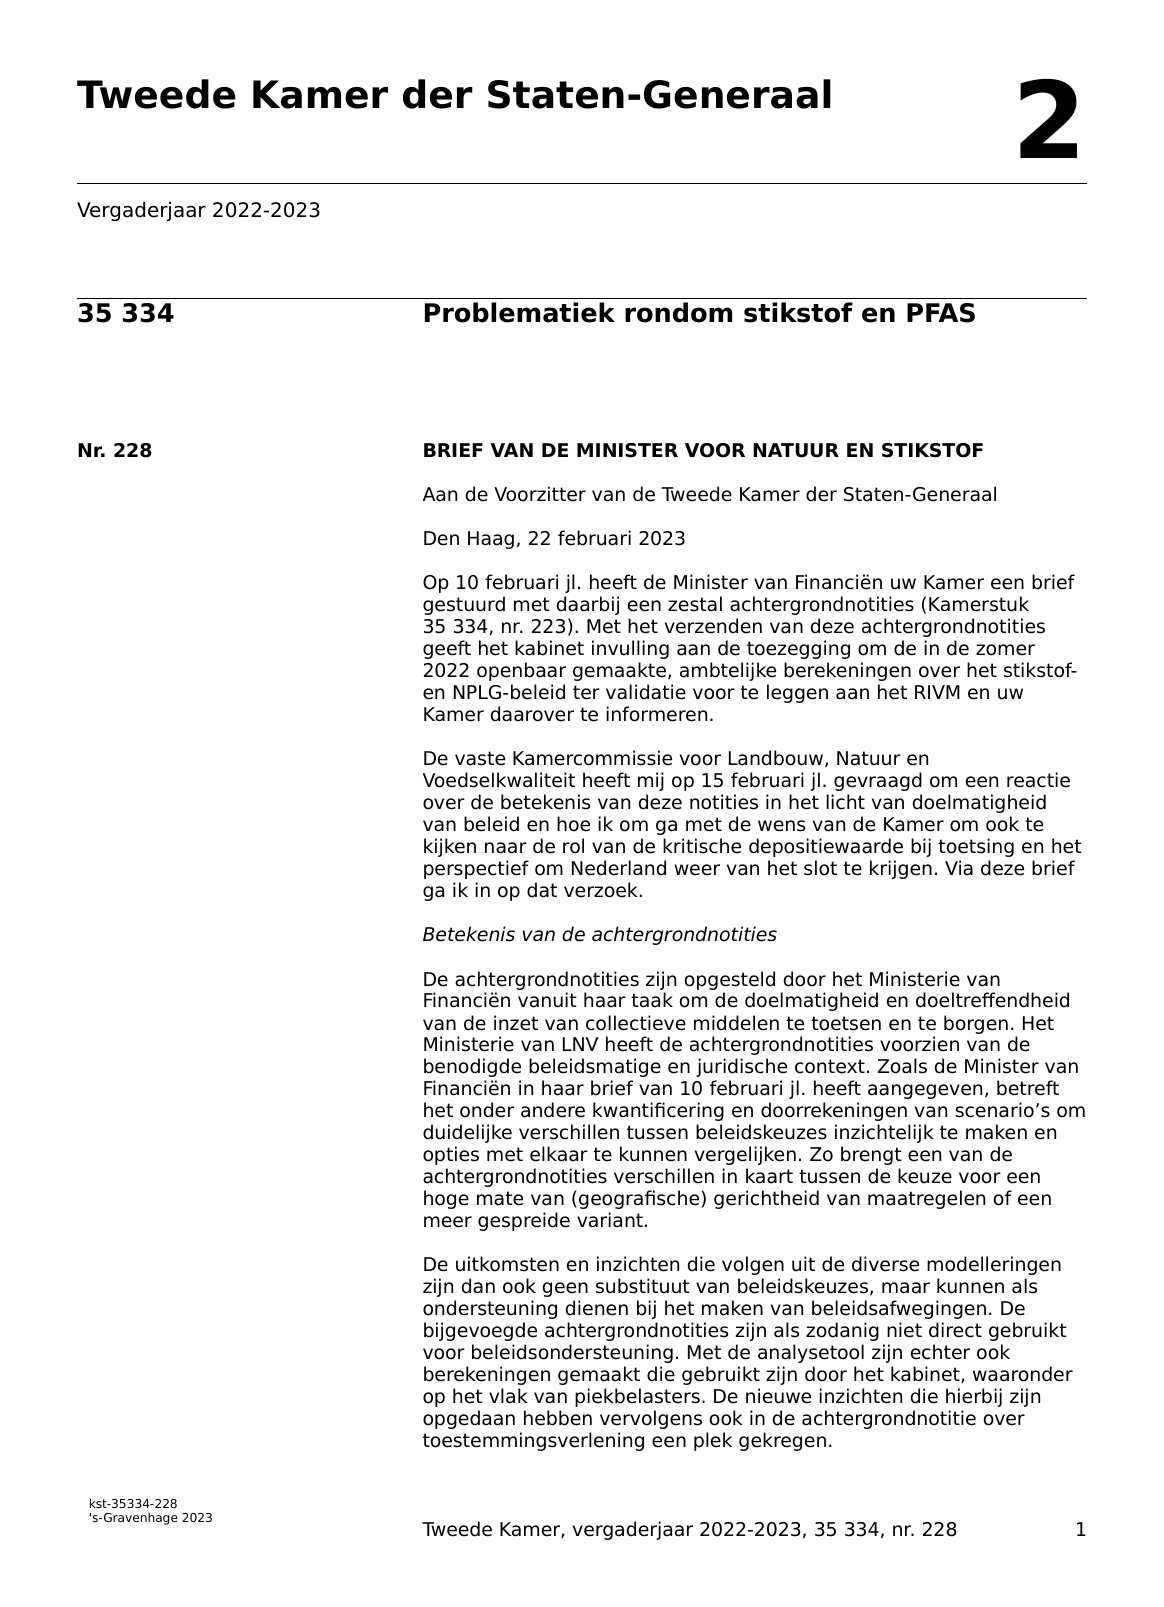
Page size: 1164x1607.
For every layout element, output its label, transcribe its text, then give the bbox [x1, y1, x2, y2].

subtitle Nr. 228 BRIEF VAN DE MINISTER VOOR NATUUR EN STIKSTOF [77, 440, 1087, 462]
text De achtergrondnotities zijn opgesteld door het Ministerie van Financiën vanuit haar taak om de doelmatigheid en doeltreffendheid van de inzet van collectieve middelen te toetsen en te borgen. Het Ministerie van LNV heeft de achtergrondnotities voorzien van de benodigde beleidsmatige en juridische context. Zoals de Minister van Financiën in haar brief van 10 februari jl. heeft aangegeven, betreft het onder andere kwantificering en doorrekeningen van scenario’s om duidelijke verschillen tussen beleidskeuzes inzichtelijk te maken en opties met elkaar te kunnen vergelijken. Zo brengt een van de achtergrondnotities verschillen in kaart tussen de keuze voor een hoge mate van (geografische) gerichtheid van maatregelen of een meer gespreide variant. [422, 968, 1087, 1232]
text Aan de Voorzitter van de Tweede Kamer der Staten-Generaal [422, 484, 1087, 506]
table_cell Vergaderjaar 2022-2023 [77, 184, 1087, 298]
subtitle Betekenis van de achtergrondnotities [422, 924, 1087, 946]
text Den Haag, 22 februari 2023 [422, 528, 1087, 550]
text De uitkomsten en inzichten die volgen uit de diverse modelleringen zijn dan ook geen substituut van beleidskeuzes, maar kunnen als ondersteuning dienen bij het maken van beleidsafwegingen. De bijgevoegde achtergrondnotities zijn als zodanig niet direct gebruikt voor beleidsondersteuning. Met de analysetool zijn echter ook berekeningen gemaakt die gebruikt zijn door het kabinet, waaronder op het vlak van piekbelasters. De nieuwe inzichten die hierbij zijn opgedaan hebben vervolgens ook in de achtergrondnotitie over toestemmingsverlening een plek gekregen. [422, 1254, 1087, 1452]
table_header 2 [886, 59, 1087, 183]
text Op 10 februari jl. heeft de Minister van Financiën uw Kamer een brief gestuurd met daarbij een zestal achtergrondnotities (Kamerstuk 35 334, nr. 223). Met het verzenden van deze achtergrondnotities geeft het kabinet invulling aan de toezegging om de in de zomer 2022 openbaar gemaakte, ambtelijke berekeningen over het stikstof- en NPLG-beleid ter validatie voor te leggen aan het RIVM en uw Kamer daarover te informeren. [422, 572, 1087, 726]
table_header Tweede Kamer der Staten-Generaal [77, 59, 886, 183]
subtitle 35 334 Problematiek rondom stikstof en PFAS [77, 299, 1087, 329]
text kst-35334-228 [88, 1497, 323, 1511]
text De vaste Kamercommissie voor Landbouw, Natuur en Voedselkwaliteit heeft mij op 15 februari jl. gevraagd om een reactie over de betekenis van deze notities in het licht van doelmatigheid van beleid en hoe ik om ga met de wens van de Kamer om ook te kijken naar de rol van de kritische depositiewaarde bij toetsing en het perspectief om Nederland weer van het slot te krijgen. Via deze brief ga ik in op dat verzoek. [422, 748, 1087, 902]
text 's-Gravenhage 2023 [88, 1511, 323, 1525]
